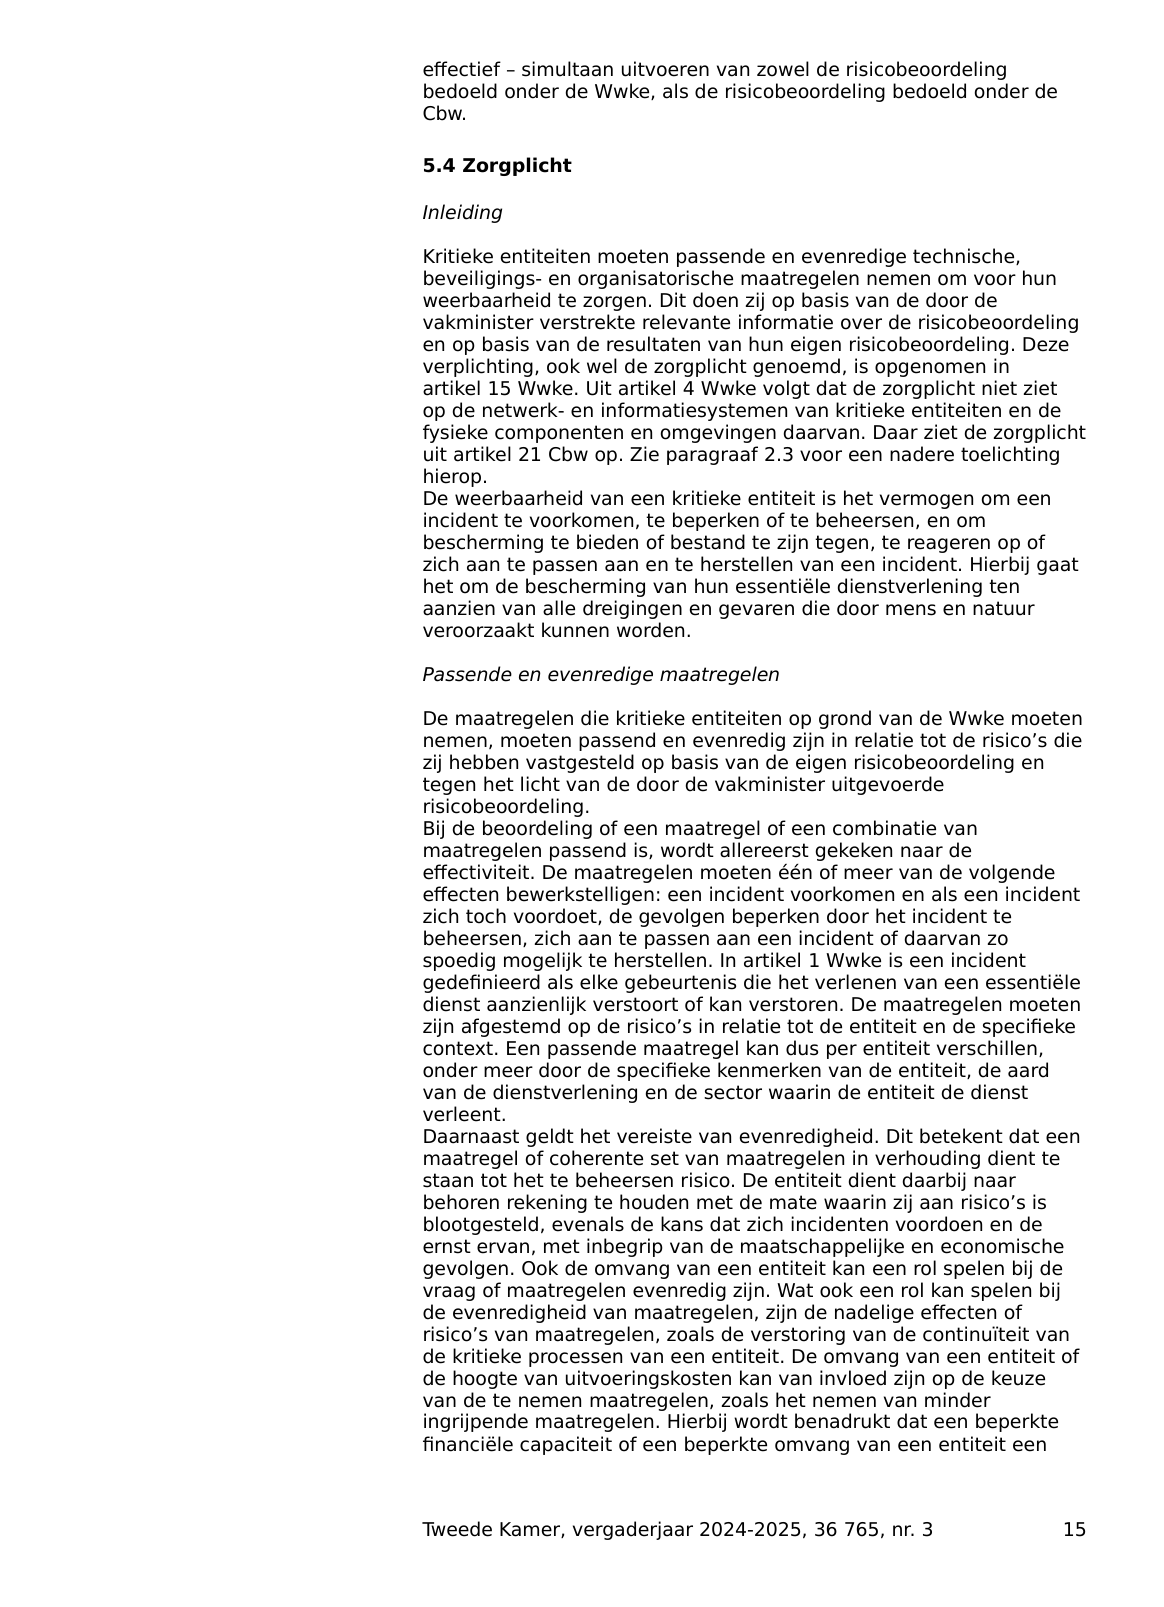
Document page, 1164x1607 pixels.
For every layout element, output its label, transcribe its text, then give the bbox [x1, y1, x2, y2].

text effectief – simultaan uitvoeren van zowel de risicobeoordeling bedoeld onder de Wwke, als de risicobeoordeling bedoeld onder de Cbw. [422, 59, 1087, 125]
subtitle Passende en evenredige maatregelen [422, 664, 1087, 686]
text Kritieke entiteiten moeten passende en evenredige technische, beveiligings- en organisatorische maatregelen nemen om voor hun weerbaarheid te zorgen. Dit doen zij op basis van de door de vakminister verstrekte relevante informatie over de risicobeoordeling en op basis van de resultaten van hun eigen risicobeoordeling. Deze verplichting, ook wel de zorgplicht genoemd, is opgenomen in artikel 15 Wwke. Uit artikel 4 Wwke volgt dat de zorgplicht niet ziet op de netwerk- en informatiesystemen van kritieke entiteiten en de fysieke componenten en omgevingen daarvan. Daar ziet de zorgplicht uit artikel 21 Cbw op. Zie paragraaf 2.3 voor een nadere toelichting hierop. [422, 246, 1087, 488]
text De maatregelen die kritieke entiteiten op grond van de Wwke moeten nemen, moeten passend en evenredig zijn in relatie tot de risico’s die zij hebben vastgesteld op basis van de eigen risicobeoordeling en tegen het licht van de door de vakminister uitgevoerde risicobeoordeling. [422, 708, 1087, 818]
text Bij de beoordeling of een maatregel of een combinatie van maatregelen passend is, wordt allereerst gekeken naar de effectiviteit. De maatregelen moeten één of meer van de volgende effecten bewerkstelligen: een incident voorkomen en als een incident zich toch voordoet, de gevolgen beperken door het incident te beheersen, zich aan te passen aan een incident of daarvan zo spoedig mogelijk te herstellen. In artikel 1 Wwke is een incident gedefinieerd als elke gebeurtenis die het verlenen van een essentiële dienst aanzienlijk verstoort of kan verstoren. De maatregelen moeten zijn afgestemd op de risico’s in relatie tot de entiteit en de specifieke context. Een passende maatregel kan dus per entiteit verschillen, onder meer door de specifieke kenmerken van de entiteit, de aard van de dienstverlening en de sector waarin de entiteit de dienst verleent. [422, 818, 1087, 1126]
text Daarnaast geldt het vereiste van evenredigheid. Dit betekent dat een maatregel of coherente set van maatregelen in verhouding dient te staan tot het te beheersen risico. De entiteit dient daarbij naar behoren rekening te houden met de mate waarin zij aan risico’s is blootgesteld, evenals de kans dat zich incidenten voordoen en de ernst ervan, met inbegrip van de maatschappelijke en economische gevolgen. Ook de omvang van een entiteit kan een rol spelen bij de vraag of maatregelen evenredig zijn. Wat ook een rol kan spelen bij de evenredigheid van maatregelen, zijn de nadelige effecten of risico’s van maatregelen, zoals de verstoring van de continuïteit van de kritieke processen van een entiteit. De omvang van een entiteit of de hoogte van uitvoeringskosten kan van invloed zijn op de keuze van de te nemen maatregelen, zoals het nemen van minder ingrijpende maatregelen. Hierbij wordt benadrukt dat een beperkte financiële capaciteit of een beperkte omvang van een entiteit een [422, 1126, 1087, 1455]
subtitle Inleiding [422, 202, 1087, 224]
subtitle 5.4 Zorgplicht [422, 155, 1087, 177]
text De weerbaarheid van een kritieke entiteit is het vermogen om een incident te voorkomen, te beperken of te beheersen, en om bescherming te bieden of bestand te zijn tegen, te reageren op of zich aan te passen aan en te herstellen van een incident. Hierbij gaat het om de bescherming van hun essentiële dienstverlening ten aanzien van alle dreigingen en gevaren die door mens en natuur veroorzaakt kunnen worden. [422, 488, 1087, 642]
